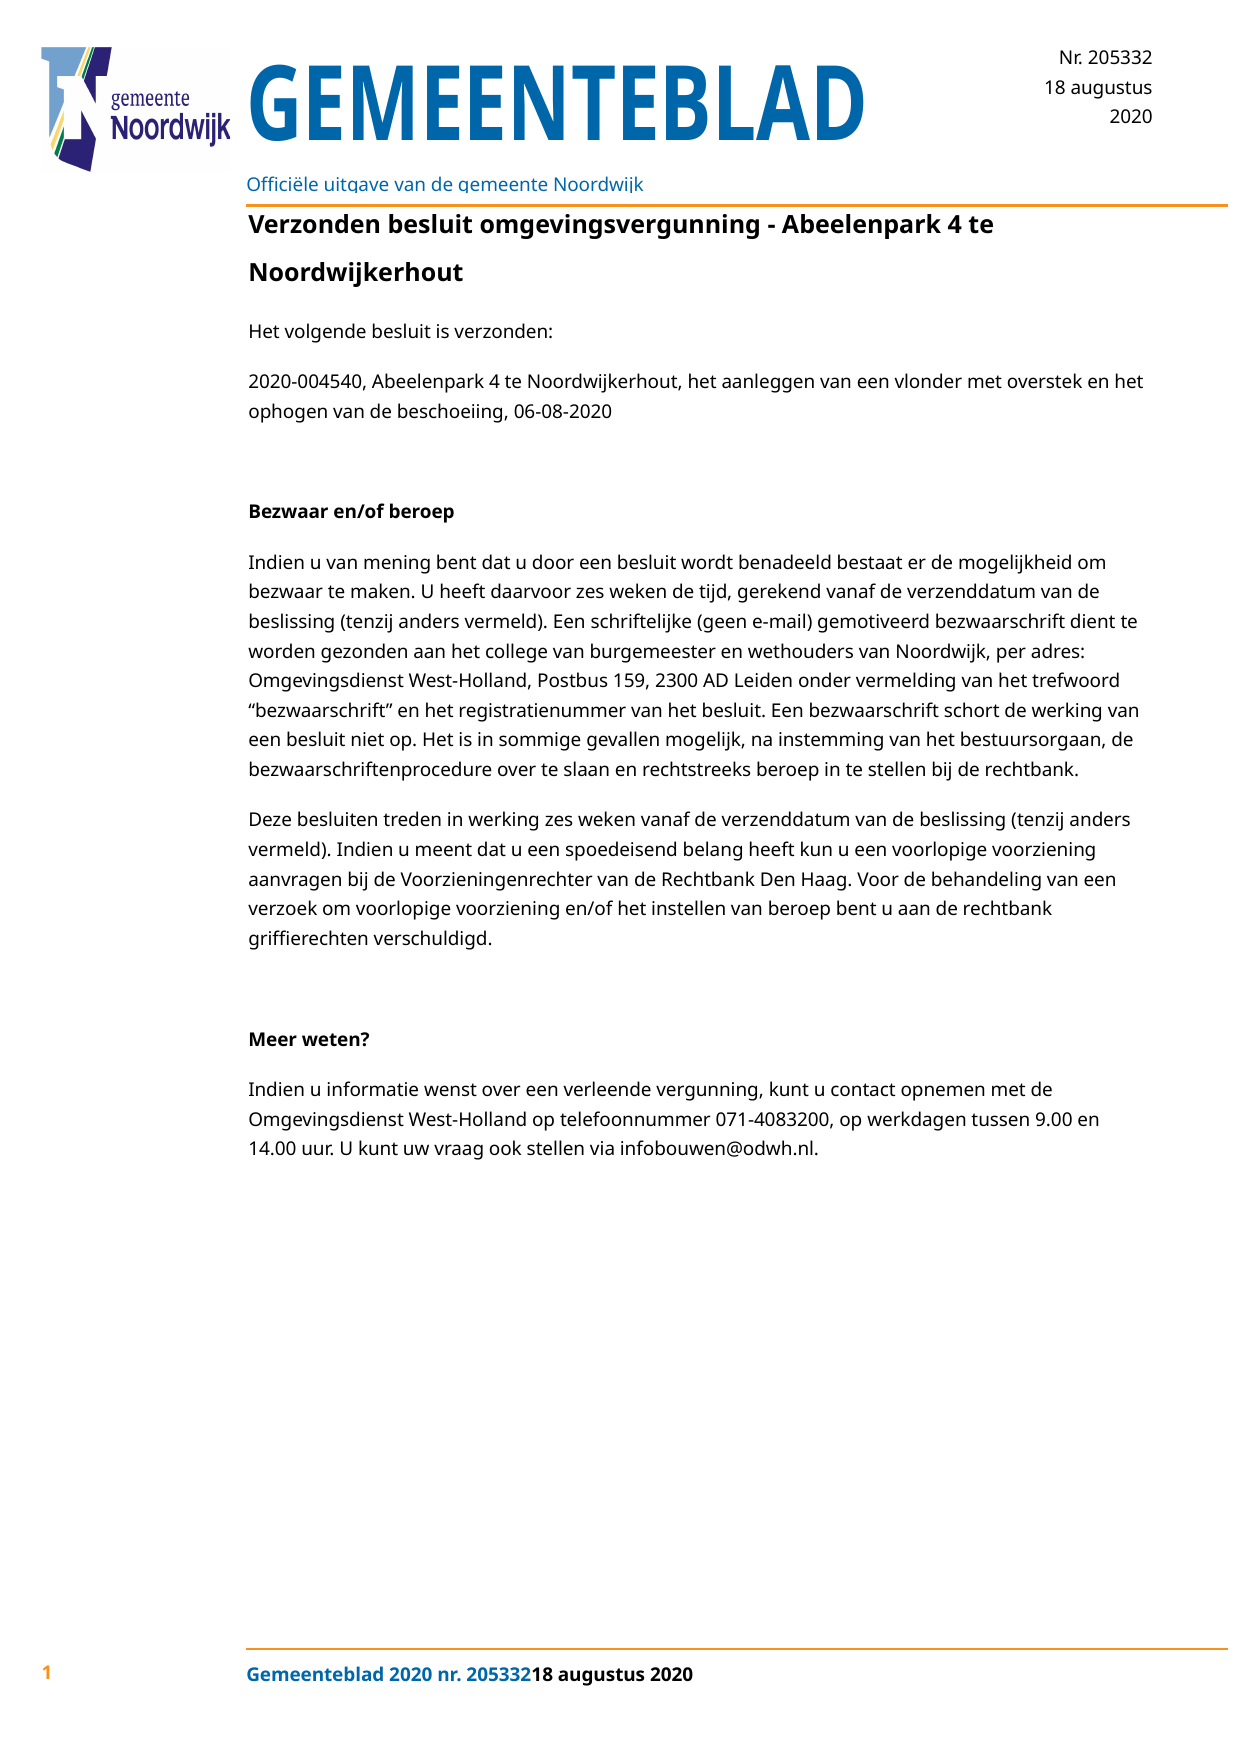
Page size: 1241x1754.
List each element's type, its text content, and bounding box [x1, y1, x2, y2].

text Bezwaar en/of beroep [248, 499, 1152, 524]
text Indien u van mening bent dat u door een besluit wordt benadeeld bestaat er de mogelijkheid om bezwaar te maken. U heeft daarvoor zes weken de tijd, gerekend vanaf de verzenddatum van de beslissing (tenzij anders vermeld). Een schriftelijke (geen e-mail) gemotiveerd bezwaarschrift dient te worden gezonden aan het college van burgemeester en wethouders van Noordwijk, per adres: Omgevingsdienst West-Holland, Postbus 159, 2300 AD Leiden onder vermelding van het trefwoord “bezwaarschrift” en het registratienummer van het besluit. Een bezwaarschrift schort de werking van een besluit niet op. Het is in sommige gevallen mogelijk, na instemming van het bestuursorgaan, de bezwaarschriftenprocedure over te slaan en rechtstreeks beroep in te stellen bij de rechtbank. [248, 549, 1152, 782]
picture [41, 47, 231, 172]
text 2020-004540, Abeelenpark 4 te Noordwijkerhout, het aanleggen van een vlonder met overstek en het ophogen van de beschoeiing, 06-08-2020 [248, 368, 1152, 424]
text Meer weten? [248, 1026, 1152, 1052]
text Indien u informatie wenst over een verleende vergunning, kunt u contact opnemen met de Omgevingsdienst West-Holland op telefoonnummer 071-4083200, op werkdagen tussen 9.00 en 14.00 uur. U kunt uw vraag ook stellen via infobouwen@odwh.nl. [248, 1076, 1152, 1161]
text Verzonden besluit omgevingsvergunning - Abeelenpark 4 te Noordwijkerhout [248, 207, 1152, 288]
text Het volgende besluit is verzonden: [248, 318, 1152, 344]
text Deze besluiten treden in werking zes weken vanaf de verzenddatum van de beslissing (tenzij anders vermeld). Indien u meent dat u een spoedeisend belang heeft kun u een voorlopige voorziening aanvragen bij de Voorzieningenrechter van de Rechtbank Den Haag. Voor de behandeling van een verzoek om voorlopige voorziening en/of het instellen van beroep bent u aan de rechtbank griffierechten verschuldigd. [248, 807, 1152, 951]
